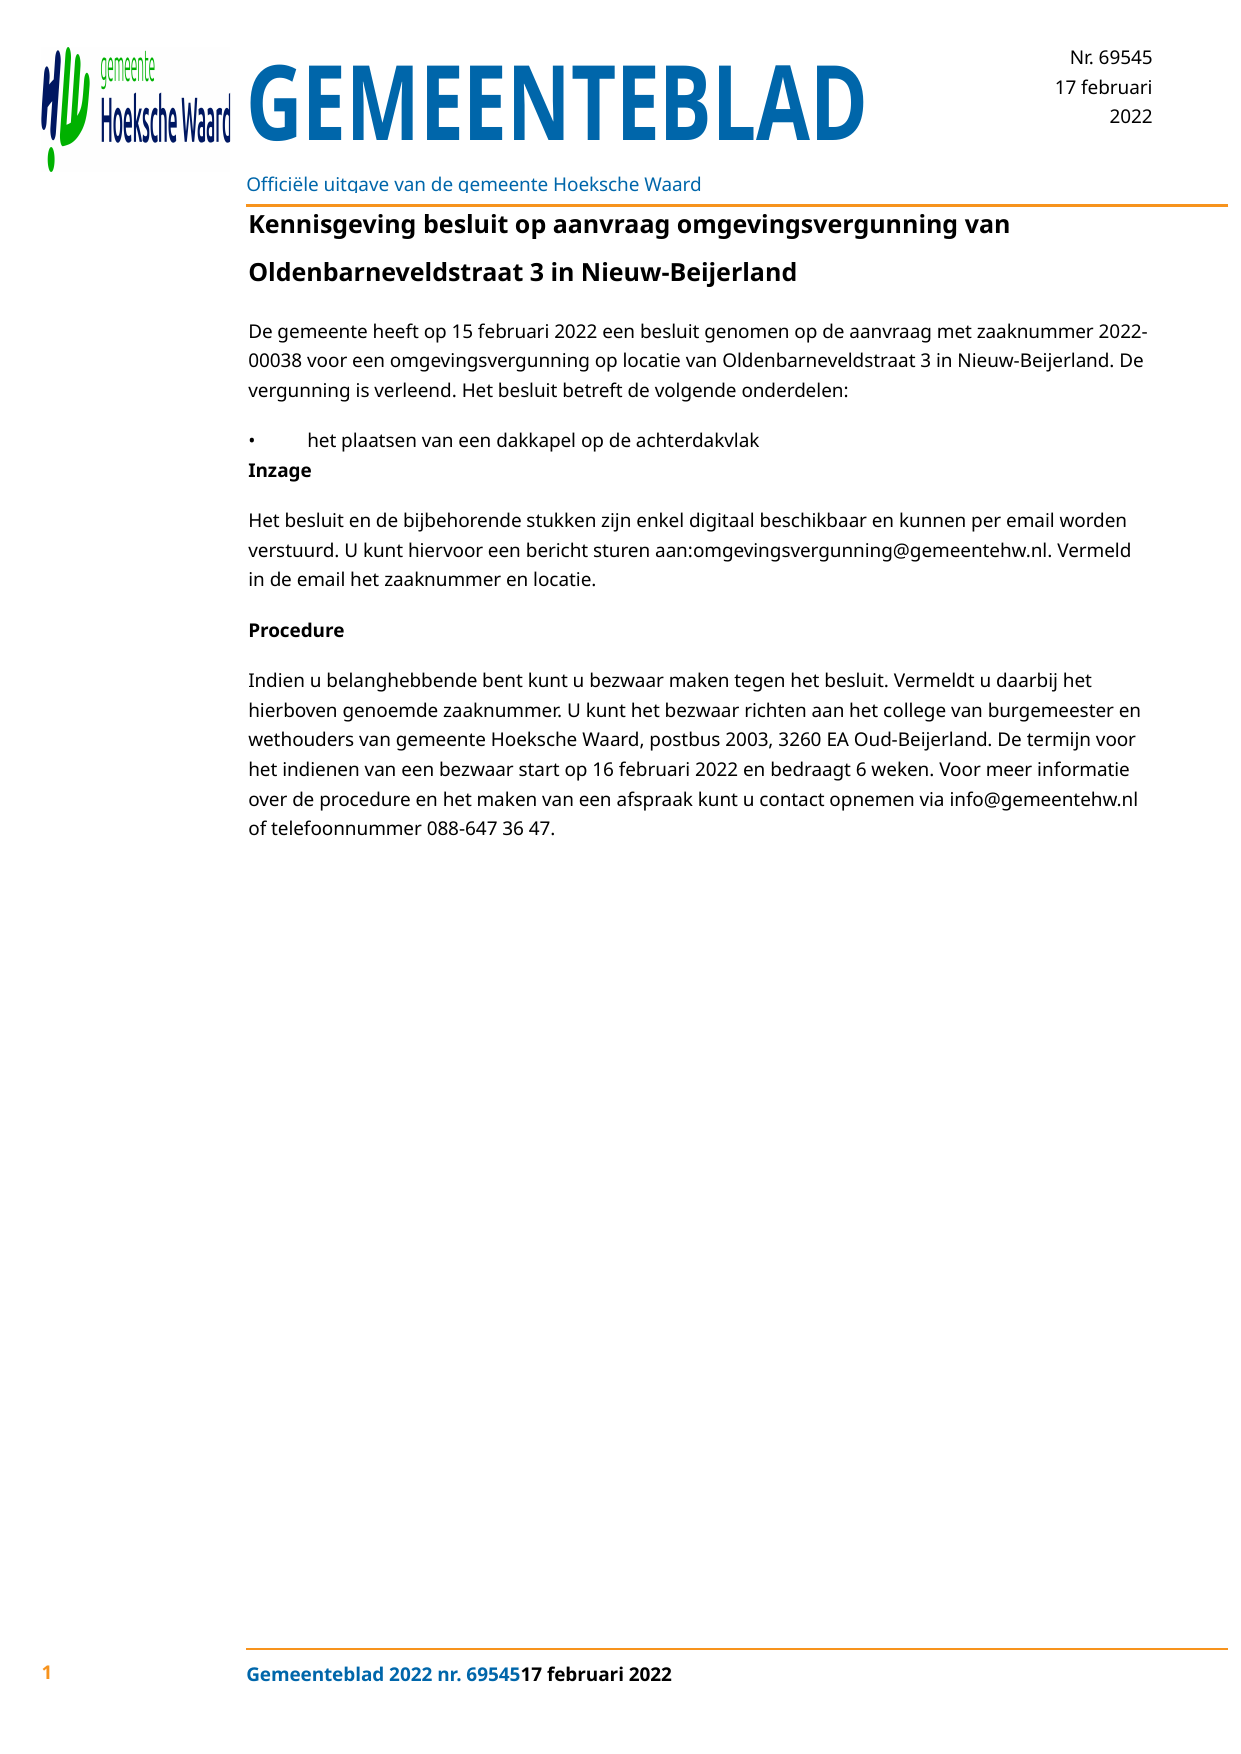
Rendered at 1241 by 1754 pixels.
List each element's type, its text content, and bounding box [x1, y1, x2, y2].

text Het besluit en de bijbehorende stukken zijn enkel digitaal beschikbaar en kunnen per email worden verstuurd. U kunt hiervoor een bericht sturen aan:omgevingsvergunning@gemeentehw.nl. Vermeld in de email het zaaknummer en locatie. [248, 507, 1152, 592]
text De gemeente heeft op 15 februari 2022 een besluit genomen op de aanvraag met zaaknummer 2022-00038 voor een omgevingsvergunning op locatie van Oldenbarneveldstraat 3 in Nieuw-Beijerland. De vergunning is verleend. Het besluit betreft de volgende onderdelen: [248, 318, 1152, 403]
picture [41, 47, 231, 172]
text Indien u belanghebbende bent kunt u bezwaar maken tegen het besluit. Vermeldt u daarbij het hierboven genoemde zaaknummer. U kunt het bezwaar richten aan het college van burgemeester en wethouders van gemeente Hoeksche Waard, postbus 2003, 3260 EA Oud-Beijerland. De termijn voor het indienen van een bezwaar start op 16 februari 2022 en bedraagt 6 weken. Voor meer informatie over de procedure en het maken van een afspraak kunt u contact opnemen via info@gemeentehw.nl of telefoonnummer 088-647 36 47. [248, 667, 1152, 841]
text Inzage [248, 457, 1152, 483]
text Procedure [248, 617, 1152, 643]
text Kennisgeving besluit op aanvraag omgevingsvergunning van Oldenbarneveldstraat 3 in Nieuw-Beijerland [248, 207, 1152, 288]
list het plaatsen van een dakkapel op de achterdakvlak [248, 427, 1152, 453]
